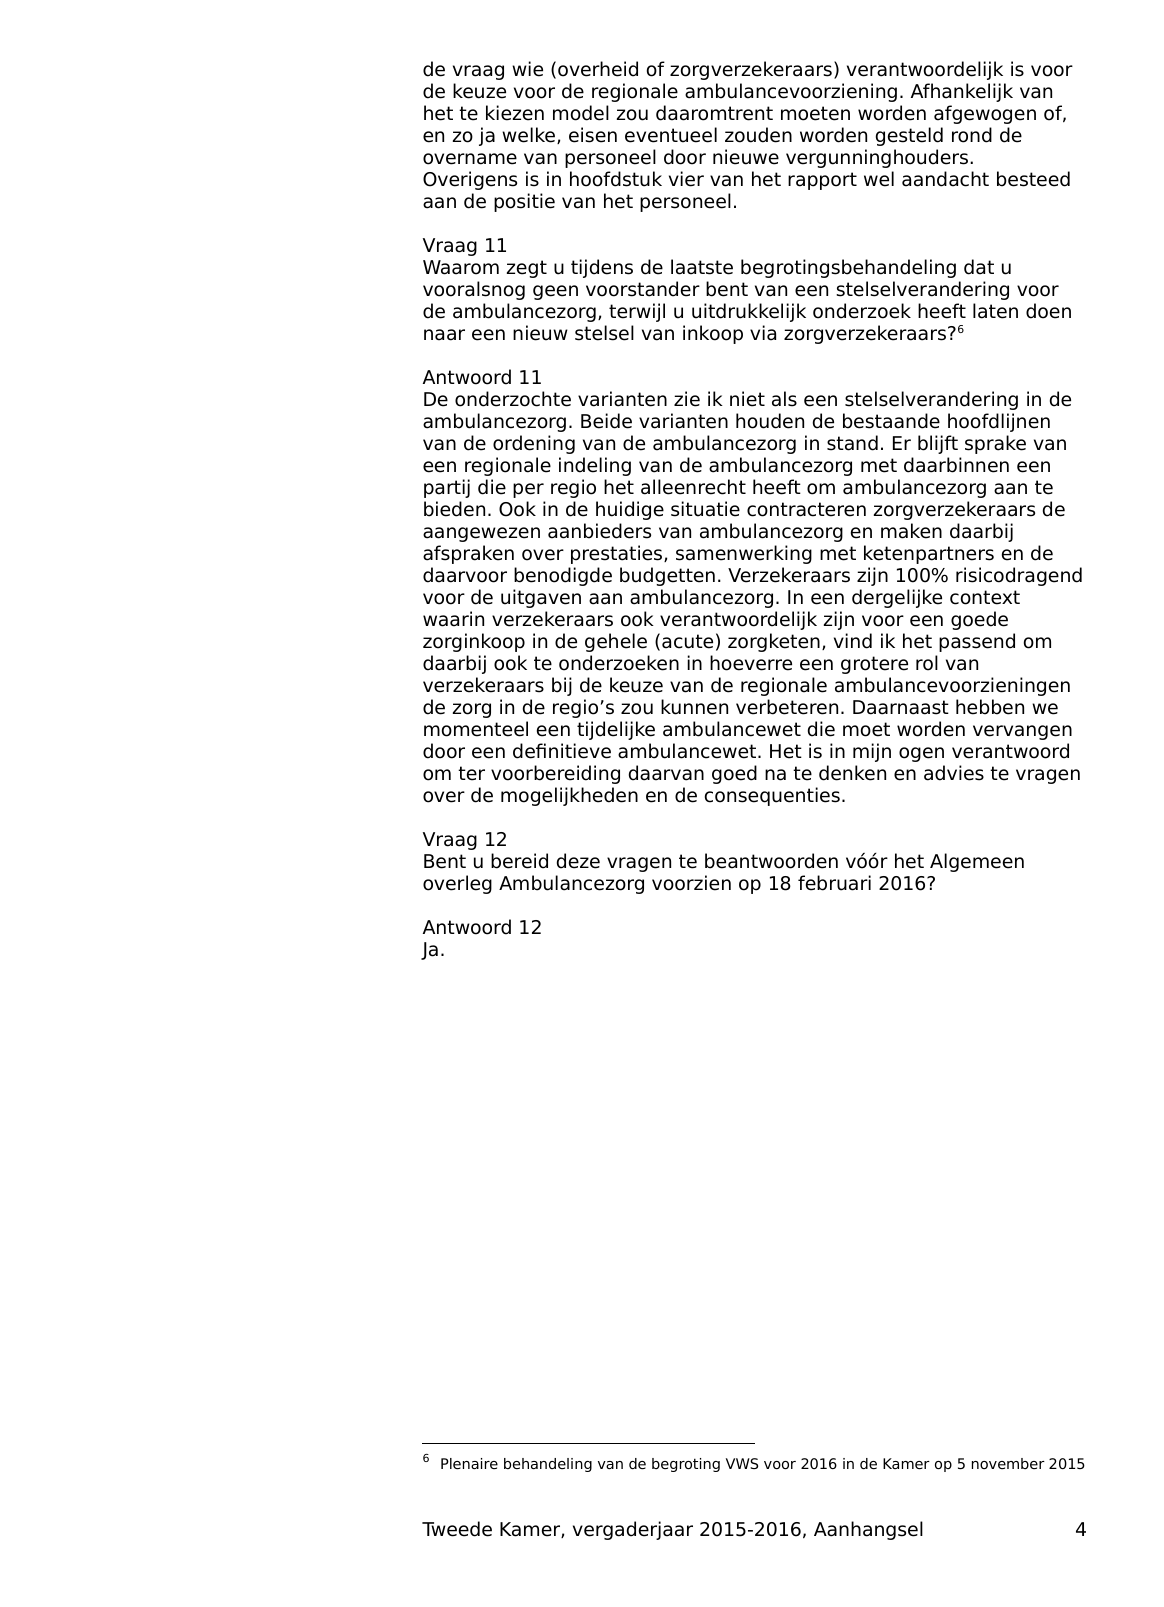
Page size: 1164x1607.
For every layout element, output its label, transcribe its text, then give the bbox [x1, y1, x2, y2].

text de vraag wie (overheid of zorgverzekeraars) verantwoordelijk is voor de keuze voor de regionale ambulancevoorziening. Afhankelijk van het te kiezen model zou daaromtrent moeten worden afgewogen of, en zo ja welke, eisen eventueel zouden worden gesteld rond de overname van personeel door nieuwe vergunninghouders. [422, 59, 1087, 169]
text Plenaire behandeling van de begroting VWS voor 2016 in de Kamer op 5 november 2015 [422, 1452, 1087, 1474]
text Bent u bereid deze vragen te beantwoorden vóór het Algemeen overleg Ambulancezorg voorzien op 18 februari 2016? [422, 851, 1087, 895]
text Ja. [422, 939, 1087, 961]
text Overigens is in hoofdstuk vier van het rapport wel aandacht besteed aan de positie van het personeel. [422, 169, 1087, 213]
text Antwoord 11 [422, 367, 1087, 389]
text Waarom zegt u tijdens de laatste begrotingsbehandeling dat u vooralsnog geen voorstander bent van een stelselverandering voor de ambulancezorg, terwijl u uitdrukkelijk onderzoek heeft laten doen naar een nieuw stelsel van inkoop via zorgverzekeraars? [422, 257, 1087, 345]
text Vraag 11 [422, 235, 1087, 257]
text Antwoord 12 [422, 917, 1087, 939]
text Vraag 12 [422, 829, 1087, 851]
text De onderzochte varianten zie ik niet als een stelselverandering in de ambulancezorg. Beide varianten houden de bestaande hoofdlijnen van de ordening van de ambulancezorg in stand. Er blijft sprake van een regionale indeling van de ambulancezorg met daarbinnen een partij die per regio het alleenrecht heeft om ambulancezorg aan te bieden. Ook in de huidige situatie contracteren zorgverzekeraars de aangewezen aanbieders van ambulancezorg en maken daarbij afspraken over prestaties, samenwerking met ketenpartners en de daarvoor benodigde budgetten. Verzekeraars zijn 100% risicodragend voor de uitgaven aan ambulancezorg. In een dergelijke context waarin verzekeraars ook verantwoordelijk zijn voor een goede zorginkoop in de gehele (acute) zorgketen, vind ik het passend om daarbij ook te onderzoeken in hoeverre een grotere rol van verzekeraars bij de keuze van de regionale ambulancevoorzieningen de zorg in de regio’s zou kunnen verbeteren. Daarnaast hebben we momenteel een tijdelijke ambulancewet die moet worden vervangen door een definitieve ambulancewet. Het is in mijn ogen verantwoord om ter voorbereiding daarvan goed na te denken en advies te vragen over de mogelijkheden en de consequenties. [422, 389, 1087, 807]
